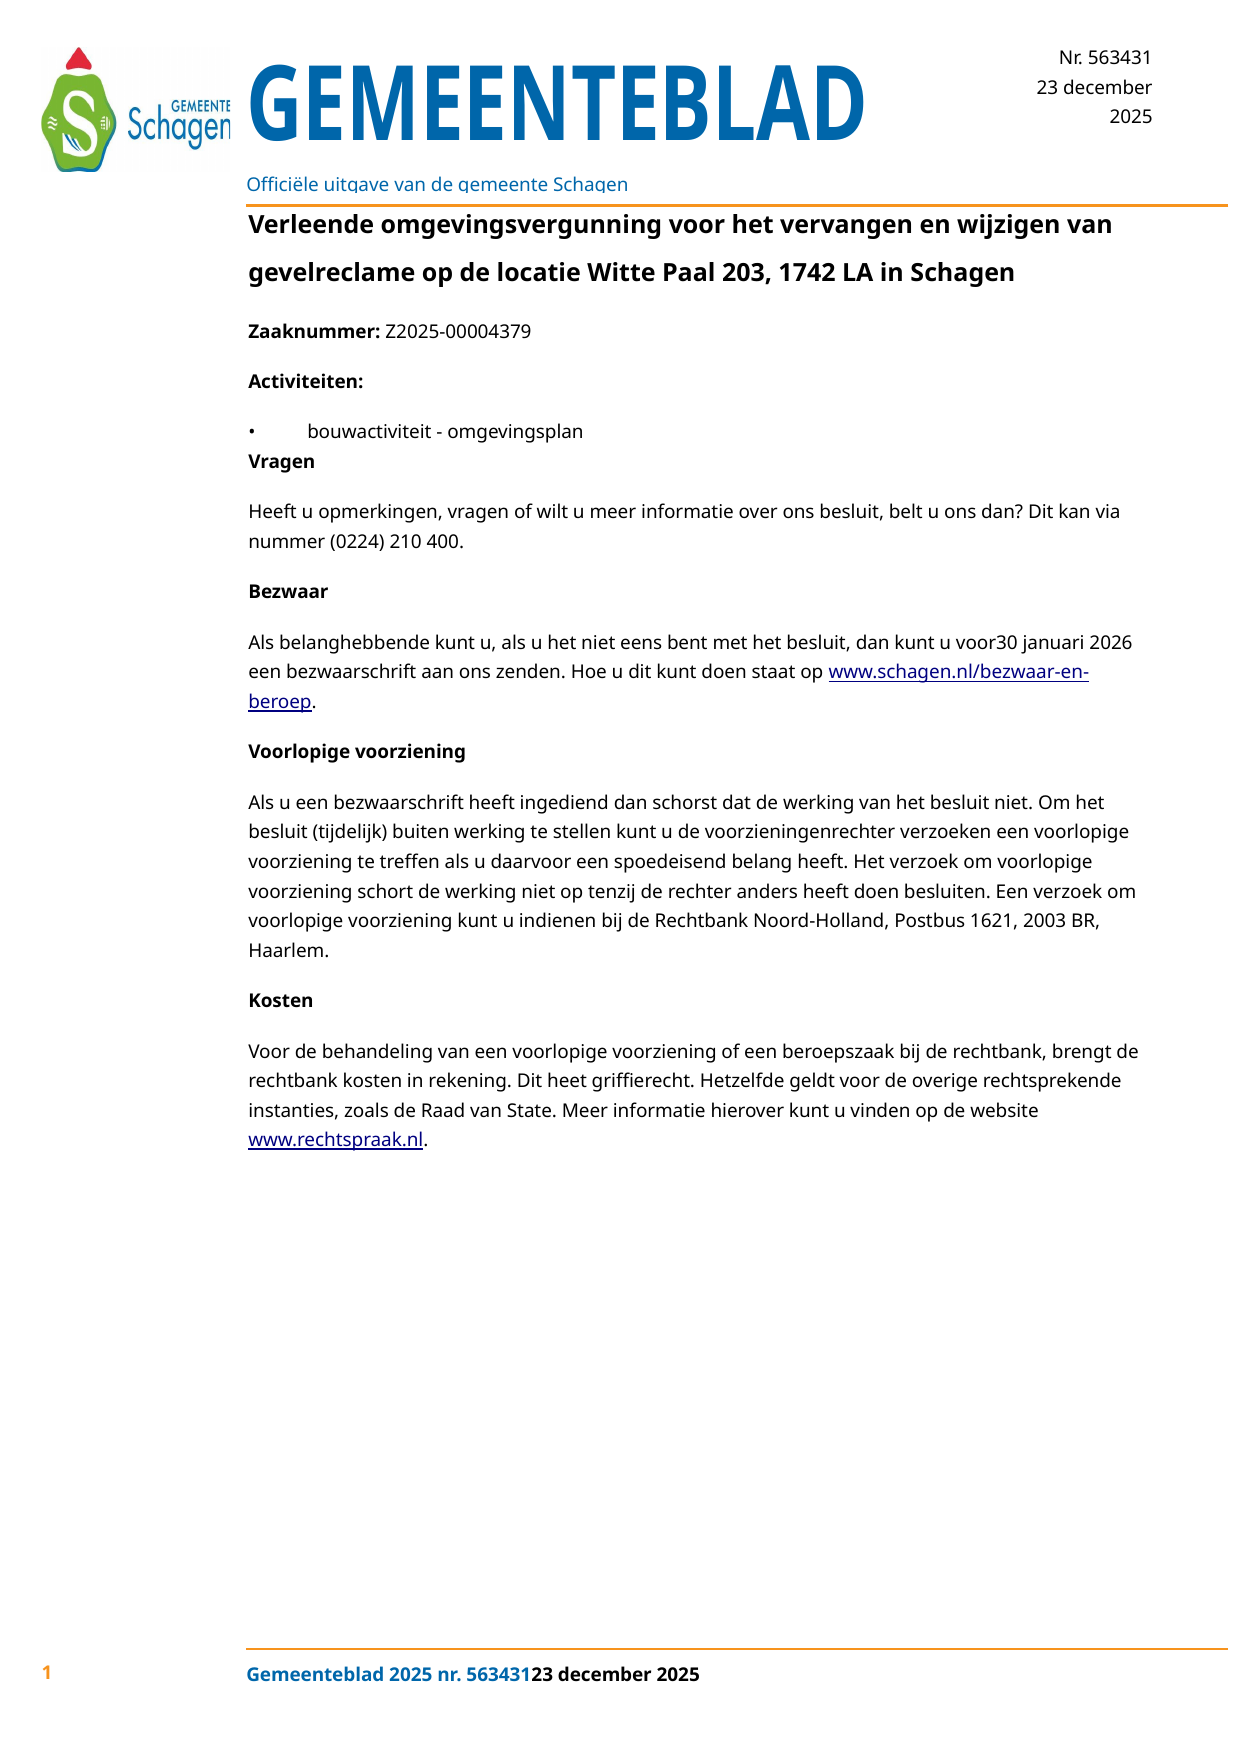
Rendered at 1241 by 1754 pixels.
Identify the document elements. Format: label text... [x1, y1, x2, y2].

text Voor de behandeling van een voorlopige voorziening of een beroepszaak bij de rechtbank, brengt de rechtbank kosten in rekening. Dit heet griffierecht. Hetzelfde geldt voor de overige rechtsprekende instanties, zoals de Raad van State. Meer informatie hierover kunt u vinden op de website www.rechtspraak.nl. [248, 1038, 1152, 1152]
text Als belanghebbende kunt u, als u het niet eens bent met het besluit, dan kunt u voor30 januari 2026 een bezwaarschrift aan ons zenden. Hoe u dit kunt doen staat op www.schagen.nl/bezwaar-en-beroep. [248, 629, 1152, 714]
text Als u een bezwaarschrift heeft ingediend dan schorst dat de werking van het besluit niet. Om het besluit (tijdelijk) buiten werking te stellen kunt u de voorzieningenrechter verzoeken een voorlopige voorziening te treffen als u daarvoor een spoedeisend belang heeft. Het verzoek om voorlopige voorziening schort de werking niet op tenzij de rechter anders heeft doen besluiten. Een verzoek om voorlopige voorziening kunt u indienen bij de Rechtbank Noord-Holland, Postbus 1621, 2003 BR, Haarlem. [248, 789, 1152, 963]
text Kosten [248, 987, 1152, 1013]
text Zaaknummer: Z2025-00004379 [248, 318, 1152, 344]
picture [41, 47, 231, 172]
text Vragen [248, 448, 1152, 474]
text Verleende omgevingsvergunning voor het vervangen en wijzigen van gevelreclame op de locatie Witte Paal 203, 1742 LA in Schagen [248, 207, 1152, 288]
text Voorlopige voorziening [248, 739, 1152, 764]
list bouwactiviteit - omgevingsplan [248, 419, 1152, 444]
text Heeft u opmerkingen, vragen of wilt u meer informatie over ons besluit, belt u ons dan? Dit kan via nummer (0224) 210 400. [248, 499, 1152, 554]
text Activiteiten: [248, 368, 1152, 394]
text Bezwaar [248, 579, 1152, 604]
